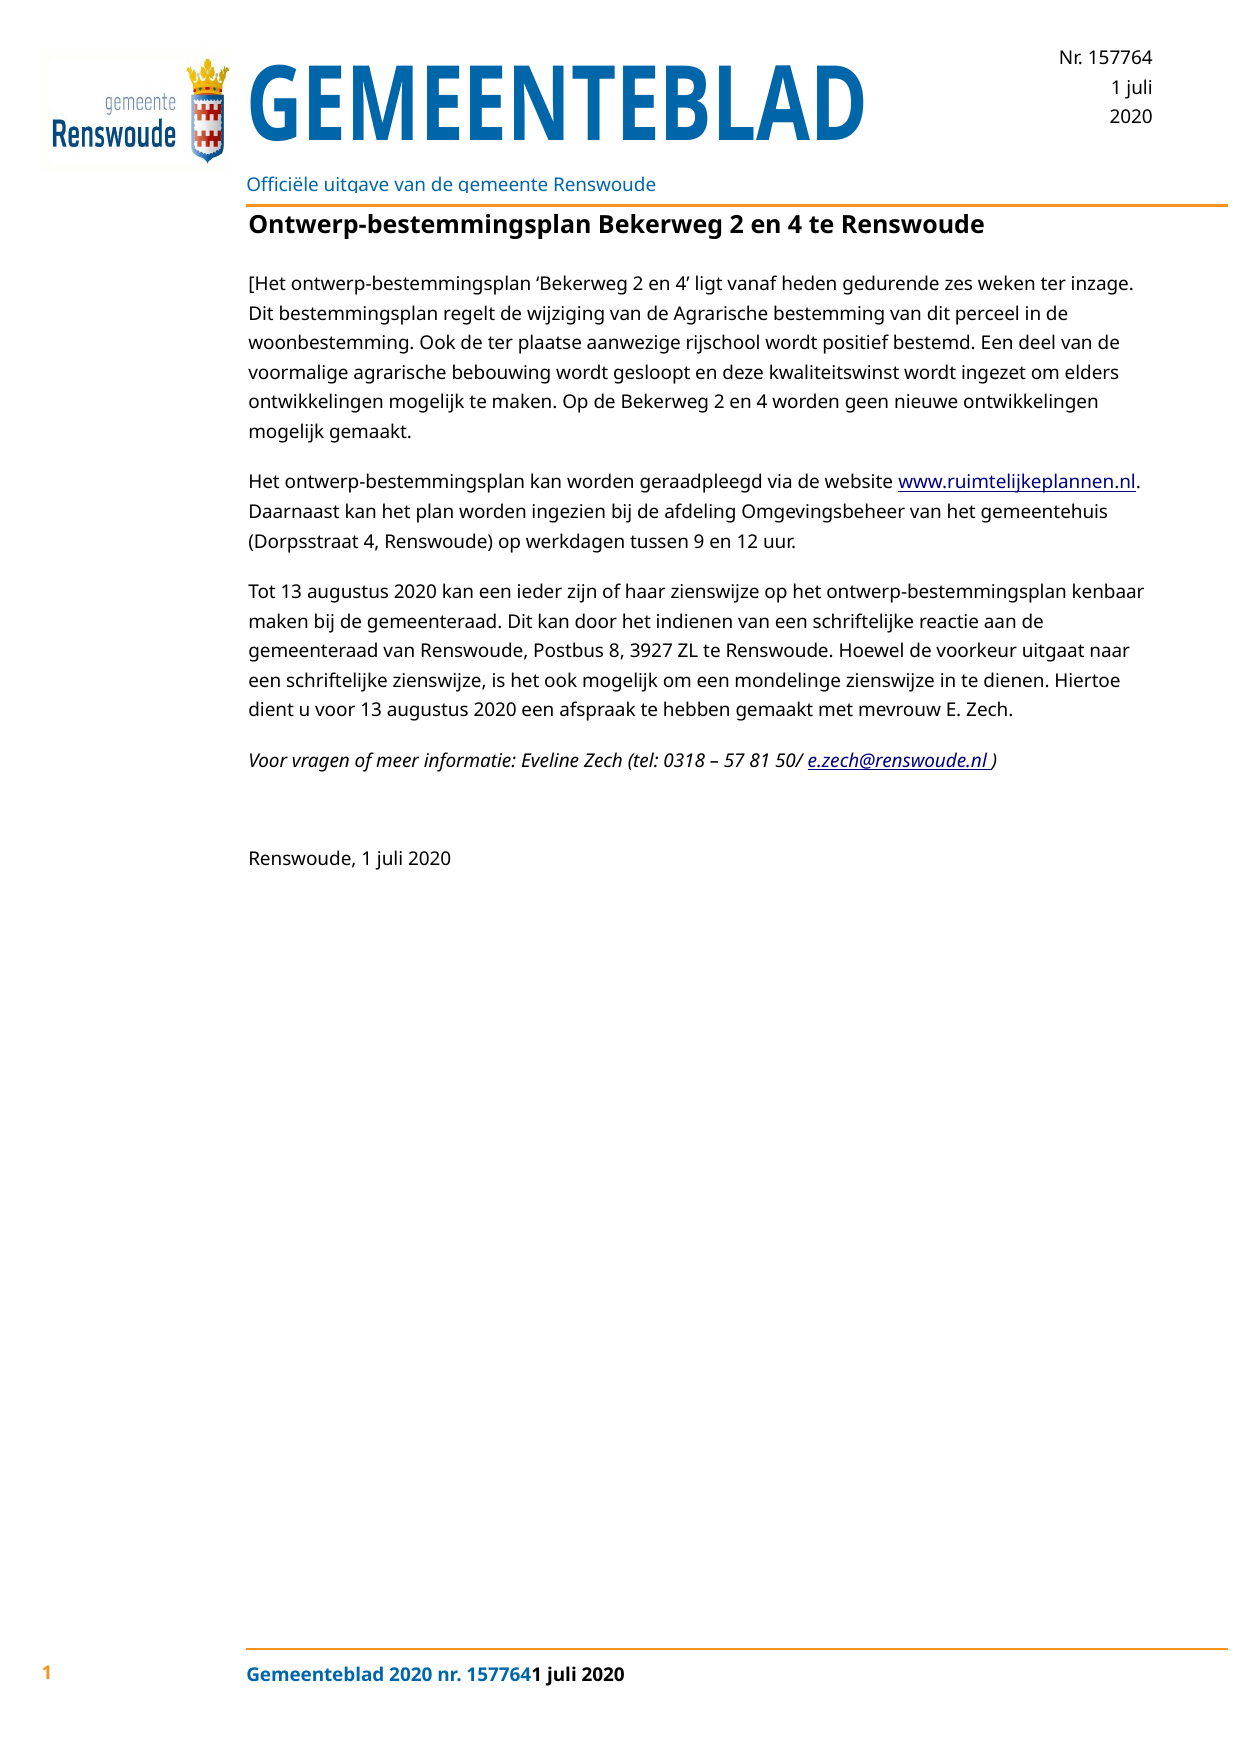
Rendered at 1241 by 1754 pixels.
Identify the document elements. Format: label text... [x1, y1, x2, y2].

text Tot 13 augustus 2020 kan een ieder zijn of haar zienswijze op het ontwerp-bestemmingsplan kenbaar maken bij de gemeenteraad. Dit kan door het indienen van een schriftelijke reactie aan de gemeenteraad van Renswoude, Postbus 8, 3927 ZL te Renswoude. Hoewel de voorkeur uitgaat naar een schriftelijke zienswijze, is het ook mogelijk om een mondelinge zienswijze in te dienen. Hiertoe dient u voor 13 augustus 2020 een afspraak te hebben gemaakt met mevrouw E. Zech. [248, 578, 1152, 722]
text Renswoude, 1 juli 2020 [248, 845, 1152, 871]
text Ontwerp-bestemmingsplan Bekerweg 2 en 4 te Renswoude [248, 207, 1152, 241]
text Het ontwerp-bestemmingsplan kan worden geraadpleegd via de website www.ruimtelijkeplannen.nl. Daarnaast kan het plan worden ingezien bij de afdeling Omgevingsbeheer van het gemeentehuis (Dorpsstraat 4, Renswoude) op werkdagen tussen 9 en 12 uur. [248, 469, 1152, 553]
text [Het ontwerp-bestemmingsplan ‘Bekerweg 2 en 4’ ligt vanaf heden gedurende zes weken ter inzage. Dit bestemmingsplan regelt de wijziging van de Agrarische bestemming van dit perceel in de woonbestemming. Ook de ter plaatse aanwezige rijschool wordt positief bestemd. Een deel van de voormalige agrarische bebouwing wordt gesloopt en deze kwaliteitswinst wordt ingezet om elders ontwikkelingen mogelijk te maken. Op de Bekerweg 2 en 4 worden geen nieuwe ontwikkelingen mogelijk gemaakt. [248, 270, 1152, 444]
picture [41, 47, 231, 172]
text Voor vragen of meer informatie: Eveline Zech (tel: 0318 – 57 81 50/ e.zech@renswoude.nl ) [248, 747, 1152, 773]
